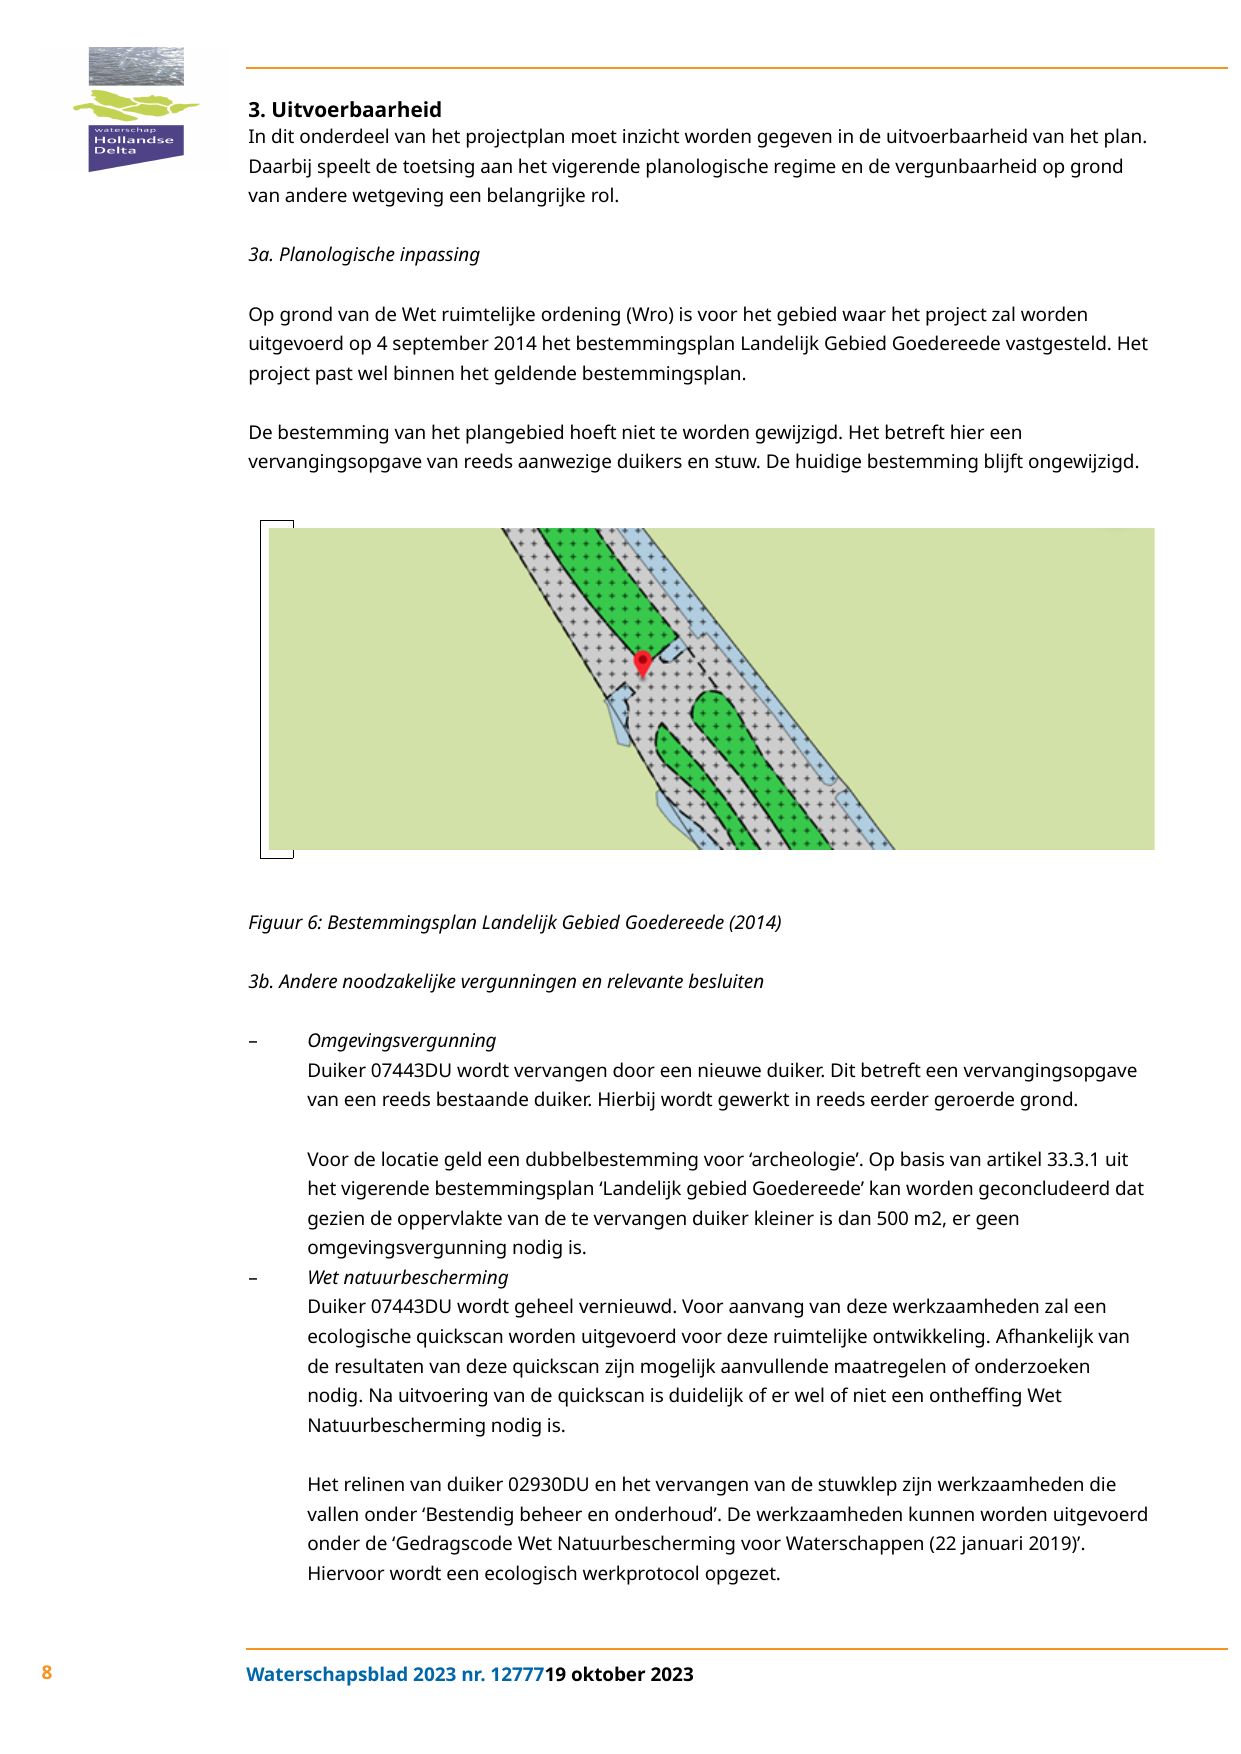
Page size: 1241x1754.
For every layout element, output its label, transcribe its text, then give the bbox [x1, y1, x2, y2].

list Voor de locatie geld een dubbelbestemming voor ‘archeologie’. Op basis van artikel 33.3.1 uit het vigerende bestemmingsplan ‘Landelijk gebied Goedereede’ kan worden geconcludeerd dat gezien de oppervlakte van de te vervangen duiker kleiner is dan 500 m2, er geen omgevingsvergunning nodig is. [248, 1146, 1152, 1260]
text 3a. Planologische inpassing [248, 242, 1152, 267]
text De bestemming van het plangebied hoeft niet te worden gewijzigd. Het betreft hier een vervangingsopgave van reeds aanwezige duikers en stuw. De huidige bestemming blijft ongewijzigd. [248, 419, 1152, 474]
list Duiker 07443DU wordt geheel vernieuwd. Voor aanvang van deze werkzaamheden zal een ecologische quickscan worden uitgevoerd voor deze ruimtelijke ontwikkeling. Afhankelijk van de resultaten van deze quickscan zijn mogelijk aanvullende maatregelen of onderzoeken nodig. Na uitvoering van de quickscan is duidelijk of er wel of niet een ontheffing Wet Natuurbescherming nodig is. [248, 1294, 1152, 1438]
text Figuur 6: Bestemmingsplan Landelijk Gebied Goedereede (2014) [248, 909, 1152, 935]
picture [41, 47, 231, 172]
list Omgevingsvergunning [248, 1027, 1152, 1053]
list Het relinen van duiker 02930DU en het vervangen van de stuwklep zijn werkzaamheden die vallen onder ‘Bestendig beheer en onderhoud’. De werkzaamheden kunnen worden uitgevoerd onder de ‘Gedragscode Wet Natuurbescherming voor Waterschappen (22 januari 2019)’. Hiervoor wordt een ecologisch werkprotocol opgezet. [248, 1471, 1152, 1586]
text 3. Uitvoerbaarheid [248, 95, 1152, 123]
text 3b. Andere noodzakelijke vergunningen en relevante besluiten [248, 968, 1152, 994]
text Op grond van de Wet ruimtelijke ordening (Wro) is voor het gebied waar het project zal worden uitgevoerd op 4 september 2014 het bestemmingsplan Landelijk Gebied Goedereede vastgesteld. Het project past wel binnen het geldende bestemmingsplan. [248, 301, 1152, 386]
list Wet natuurbescherming [248, 1264, 1152, 1290]
list Duiker 07443DU wordt vervangen door een nieuwe duiker. Dit betreft een vervangingsopgave van een reeds bestaande duiker. Hierbij wordt gewerkt in reeds eerder geroerde grond. [248, 1057, 1152, 1112]
text In dit onderdeel van het projectplan moet inzicht worden gegeven in de uitvoerbaarheid van het plan. Daarbij speelt de toetsing aan het vigerende planologische regime en de vergunbaarheid op grond van andere wetgeving een belangrijke rol. [248, 123, 1152, 208]
picture [268, 528, 1155, 850]
